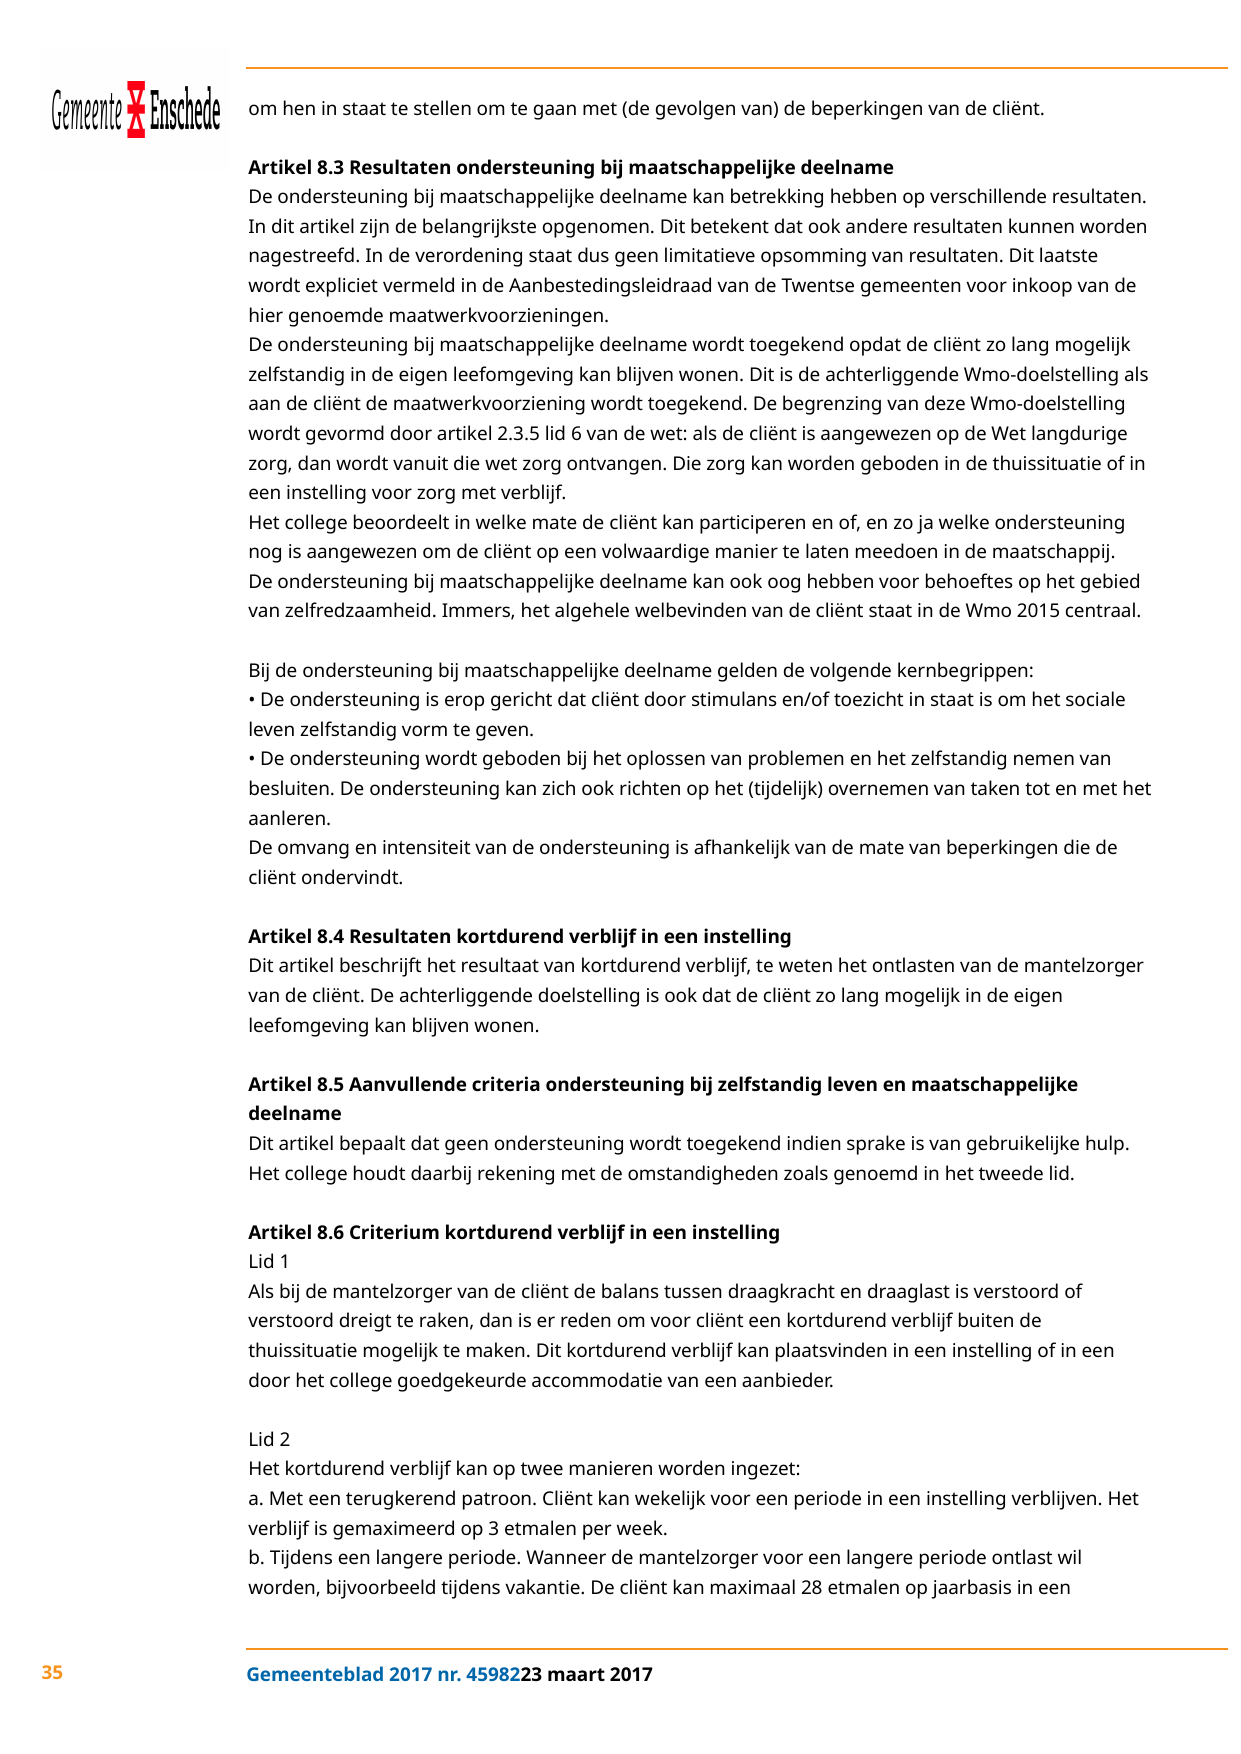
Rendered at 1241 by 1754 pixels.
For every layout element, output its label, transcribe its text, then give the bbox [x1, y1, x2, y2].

text De ondersteuning bij maatschappelijke deelname kan ook oog hebben voor behoeftes op het gebied van zelfredzaamheid. Immers, het algehele welbevinden van de cliënt staat in de Wmo 2015 centraal. [248, 568, 1152, 623]
text Dit artikel bepaalt dat geen ondersteuning wordt toegekend indien sprake is van gebruikelijke hulp. Het college houdt daarbij rekening met de omstandigheden zoals genoemd in het tweede lid. [248, 1130, 1152, 1186]
text Artikel 8.4 Resultaten kortdurend verblijf in een instelling [248, 923, 1152, 949]
text De ondersteuning bij maatschappelijke deelname kan betrekking hebben op verschillende resultaten. In dit artikel zijn de belangrijkste opgenomen. Dit betekent dat ook andere resultaten kunnen worden nagestreefd. In de verordening staat dus geen limitatieve opsomming van resultaten. Dit laatste wordt expliciet vermeld in de Aanbestedingsleidraad van de Twentse gemeenten voor inkoop van de hier genoemde maatwerkvoorzieningen. [248, 183, 1152, 328]
text • De ondersteuning wordt geboden bij het oplossen van problemen en het zelfstandig nemen van besluiten. De ondersteuning kan zich ook richten op het (tijdelijk) overnemen van taken tot en met het aanleren. [248, 746, 1152, 831]
text Lid 2 [248, 1426, 1152, 1452]
text Artikel 8.3 Resultaten ondersteuning bij maatschappelijke deelname [248, 154, 1152, 180]
text Het kortdurend verblijf kan op twee manieren worden ingezet: [248, 1456, 1152, 1481]
text Artikel 8.6 Criterium kortdurend verblijf in een instelling [248, 1219, 1152, 1245]
text De ondersteuning bij maatschappelijke deelname wordt toegekend opdat de cliënt zo lang mogelijk zelfstandig in de eigen leefomgeving kan blijven wonen. Dit is de achterliggende Wmo-doelstelling als aan de cliënt de maatwerkvoorziening wordt toegekend. De begrenzing van deze Wmo-doelstelling wordt gevormd door artikel 2.3.5 lid 6 van de wet: als de cliënt is aangewezen op de Wet langdurige zorg, dan wordt vanuit die wet zorg ontvangen. Die zorg kan worden geboden in de thuissituatie of in een instelling voor zorg met verblijf. [248, 331, 1152, 505]
text • De ondersteuning is erop gericht dat cliënt door stimulans en/of toezicht in staat is om het sociale leven zelfstandig vorm te geven. [248, 686, 1152, 742]
text Het college beoordeelt in welke mate de cliënt kan participeren en of, en zo ja welke ondersteuning nog is aangewezen om de cliënt op een volwaardige manier te laten meedoen in de maatschappij. [248, 509, 1152, 564]
text De omvang en intensiteit van de ondersteuning is afhankelijk van de mate van beperkingen die de cliënt ondervindt. [248, 834, 1152, 890]
picture [41, 47, 231, 172]
text Artikel 8.5 Aanvullende criteria ondersteuning bij zelfstandig leven en maatschappelijke deelname [248, 1071, 1152, 1126]
text a. Met een terugkerend patroon. Cliënt kan wekelijk voor een periode in een instelling verblijven. Het verblijf is gemaximeerd op 3 etmalen per week. [248, 1485, 1152, 1541]
text Bij de ondersteuning bij maatschappelijke deelname gelden de volgende kernbegrippen: [248, 657, 1152, 683]
text Dit artikel beschrijft het resultaat van kortdurend verblijf, te weten het ontlasten van de mantelzorger van de cliënt. De achterliggende doelstelling is ook dat de cliënt zo lang mogelijk in de eigen leefomgeving kan blijven wonen. [248, 953, 1152, 1038]
text b. Tijdens een langere periode. Wanneer de mantelzorger voor een langere periode ontlast wil worden, bijvoorbeeld tijdens vakantie. De cliënt kan maximaal 28 etmalen op jaarbasis in een [248, 1544, 1152, 1600]
text om hen in staat te stellen om te gaan met (de gevolgen van) de beperkingen van de cliënt. [248, 95, 1152, 121]
text Als bij de mantelzorger van de cliënt de balans tussen draagkracht en draaglast is verstoord of verstoord dreigt te raken, dan is er reden om voor cliënt een kortdurend verblijf buiten de thuissituatie mogelijk te maken. Dit kortdurend verblijf kan plaatsvinden in een instelling of in een door het college goedgekeurde accommodatie van een aanbieder. [248, 1278, 1152, 1393]
text Lid 1 [248, 1248, 1152, 1274]
